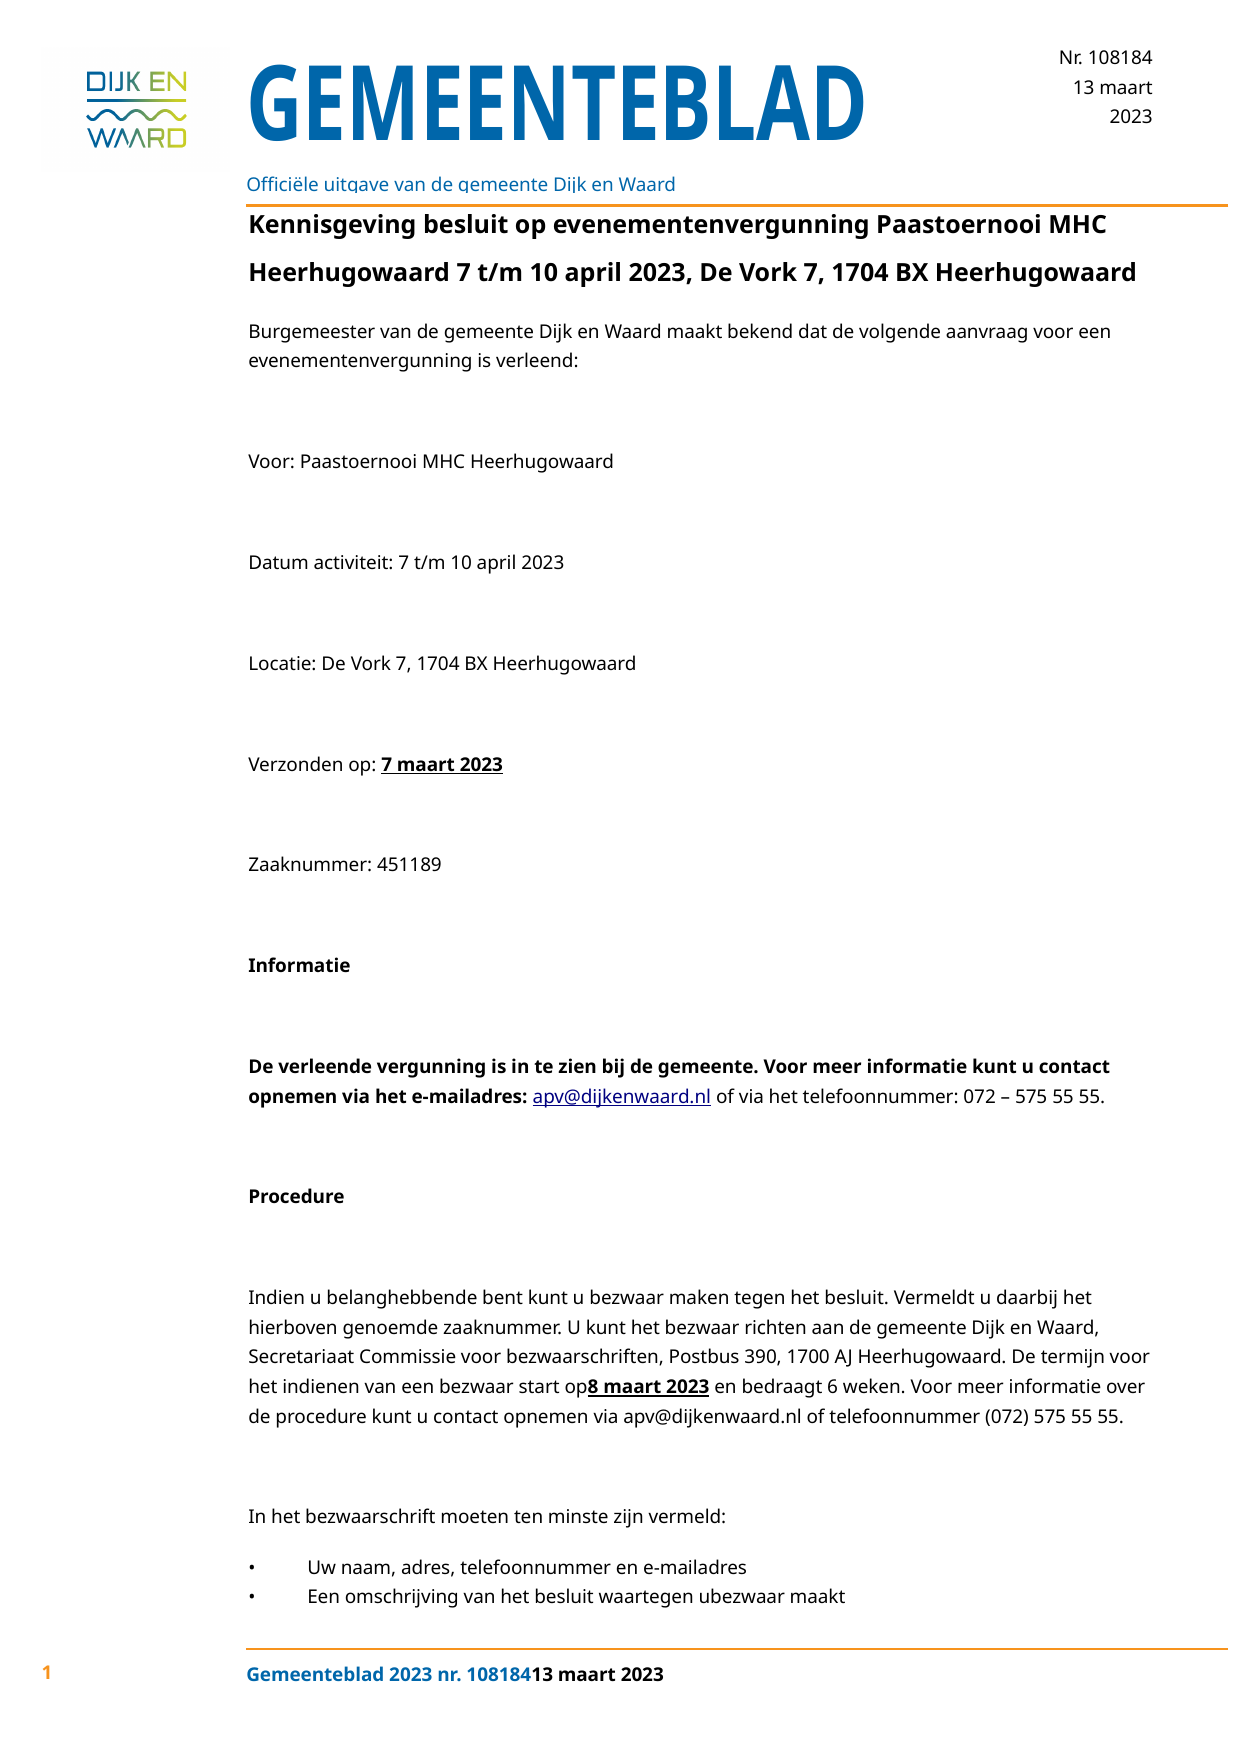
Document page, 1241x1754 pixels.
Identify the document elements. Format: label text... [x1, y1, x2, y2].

list Uw naam, adres, telefoonnummer en e-mailadres [248, 1554, 1152, 1580]
text Procedure [248, 1184, 1152, 1209]
text De verleende vergunning is in te zien bij de gemeente. Voor meer informatie kunt u contact opnemen via het e-mailadres: apv@dijkenwaard.nl of via het telefoonnummer: 072 – 575 55 55. [248, 1053, 1152, 1109]
text Indien u belanghebbende bent kunt u bezwaar maken tegen het besluit. Vermeldt u daarbij het hierboven genoemde zaaknummer. U kunt het bezwaar richten aan de gemeente Dijk en Waard, Secretariaat Commissie voor bezwaarschriften, Postbus 390, 1700 AJ Heerhugowaard. De termijn voor het indienen van een bezwaar start op8 maart 2023 en bedraagt 6 weken. Voor meer informatie over de procedure kunt u contact opnemen via apv@dijkenwaard.nl of telefoonnummer (072) 575 55 55. [248, 1284, 1152, 1429]
text Verzonden op: 7 maart 2023 [248, 751, 1152, 777]
text Burgemeester van de gemeente Dijk en Waard maakt bekend dat de volgende aanvraag voor een evenementenvergunning is verleend: [248, 318, 1152, 373]
list Een omschrijving van het besluit waartegen ubezwaar maakt [248, 1584, 1152, 1609]
text Locatie: De Vork 7, 1704 BX Heerhugowaard [248, 650, 1152, 676]
text Voor: Paastoernooi MHC Heerhugowaard [248, 448, 1152, 474]
text In het bezwaarschrift moeten ten minste zijn vermeld: [248, 1504, 1152, 1529]
picture [41, 47, 231, 172]
text Kennisgeving besluit op evenementenvergunning Paastoernooi MHC Heerhugowaard 7 t/m 10 april 2023, De Vork 7, 1704 BX Heerhugowaard [248, 207, 1152, 288]
text Informatie [248, 952, 1152, 978]
text Datum activiteit: 7 t/m 10 april 2023 [248, 549, 1152, 575]
text Zaaknummer: 451189 [248, 852, 1152, 877]
